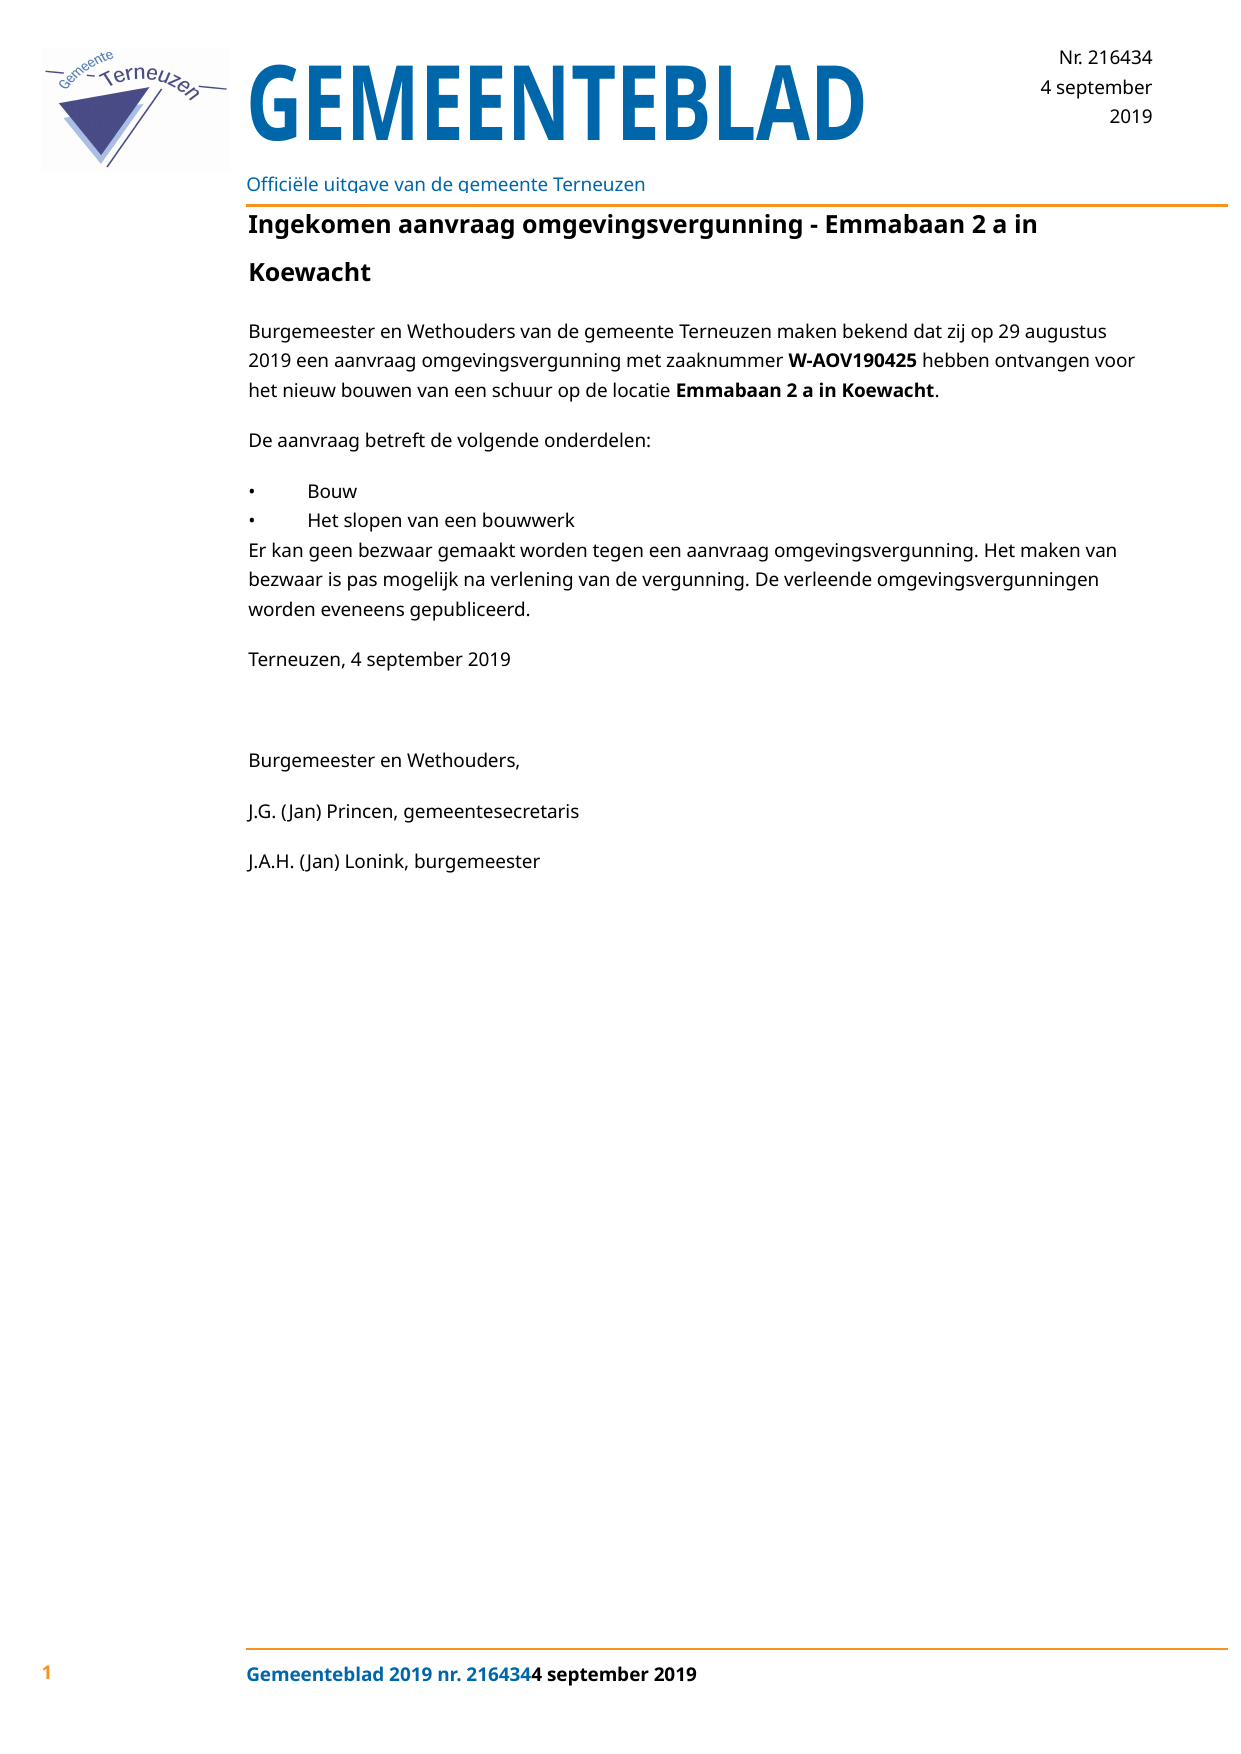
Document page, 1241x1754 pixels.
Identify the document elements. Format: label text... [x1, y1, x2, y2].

text J.G. (Jan) Princen, gemeentesecretaris [248, 798, 1152, 824]
text Burgemeester en Wethouders, [248, 747, 1152, 773]
text Burgemeester en Wethouders van de gemeente Terneuzen maken bekend dat zij op 29 augustus 2019 een aanvraag omgevingsvergunning met zaaknummer W-AOV190425 hebben ontvangen voor het nieuw bouwen van een schuur op de locatie Emmabaan 2 a in Koewacht. [248, 318, 1152, 403]
text Er kan geen bezwaar gemaakt worden tegen een aanvraag omgevingsvergunning. Het maken van bezwaar is pas mogelijk na verlening van de vergunning. De verleende omgevingsvergunningen worden eveneens gepubliceerd. [248, 537, 1152, 622]
text Ingekomen aanvraag omgevingsvergunning - Emmabaan 2 a in Koewacht [248, 207, 1152, 288]
text J.A.H. (Jan) Lonink, burgemeester [248, 848, 1152, 874]
list Bouw [248, 478, 1152, 504]
text Terneuzen, 4 september 2019 [248, 647, 1152, 672]
text De aanvraag betreft de volgende onderdelen: [248, 427, 1152, 453]
picture [41, 47, 231, 172]
list Het slopen van een bouwwerk [248, 507, 1152, 533]
